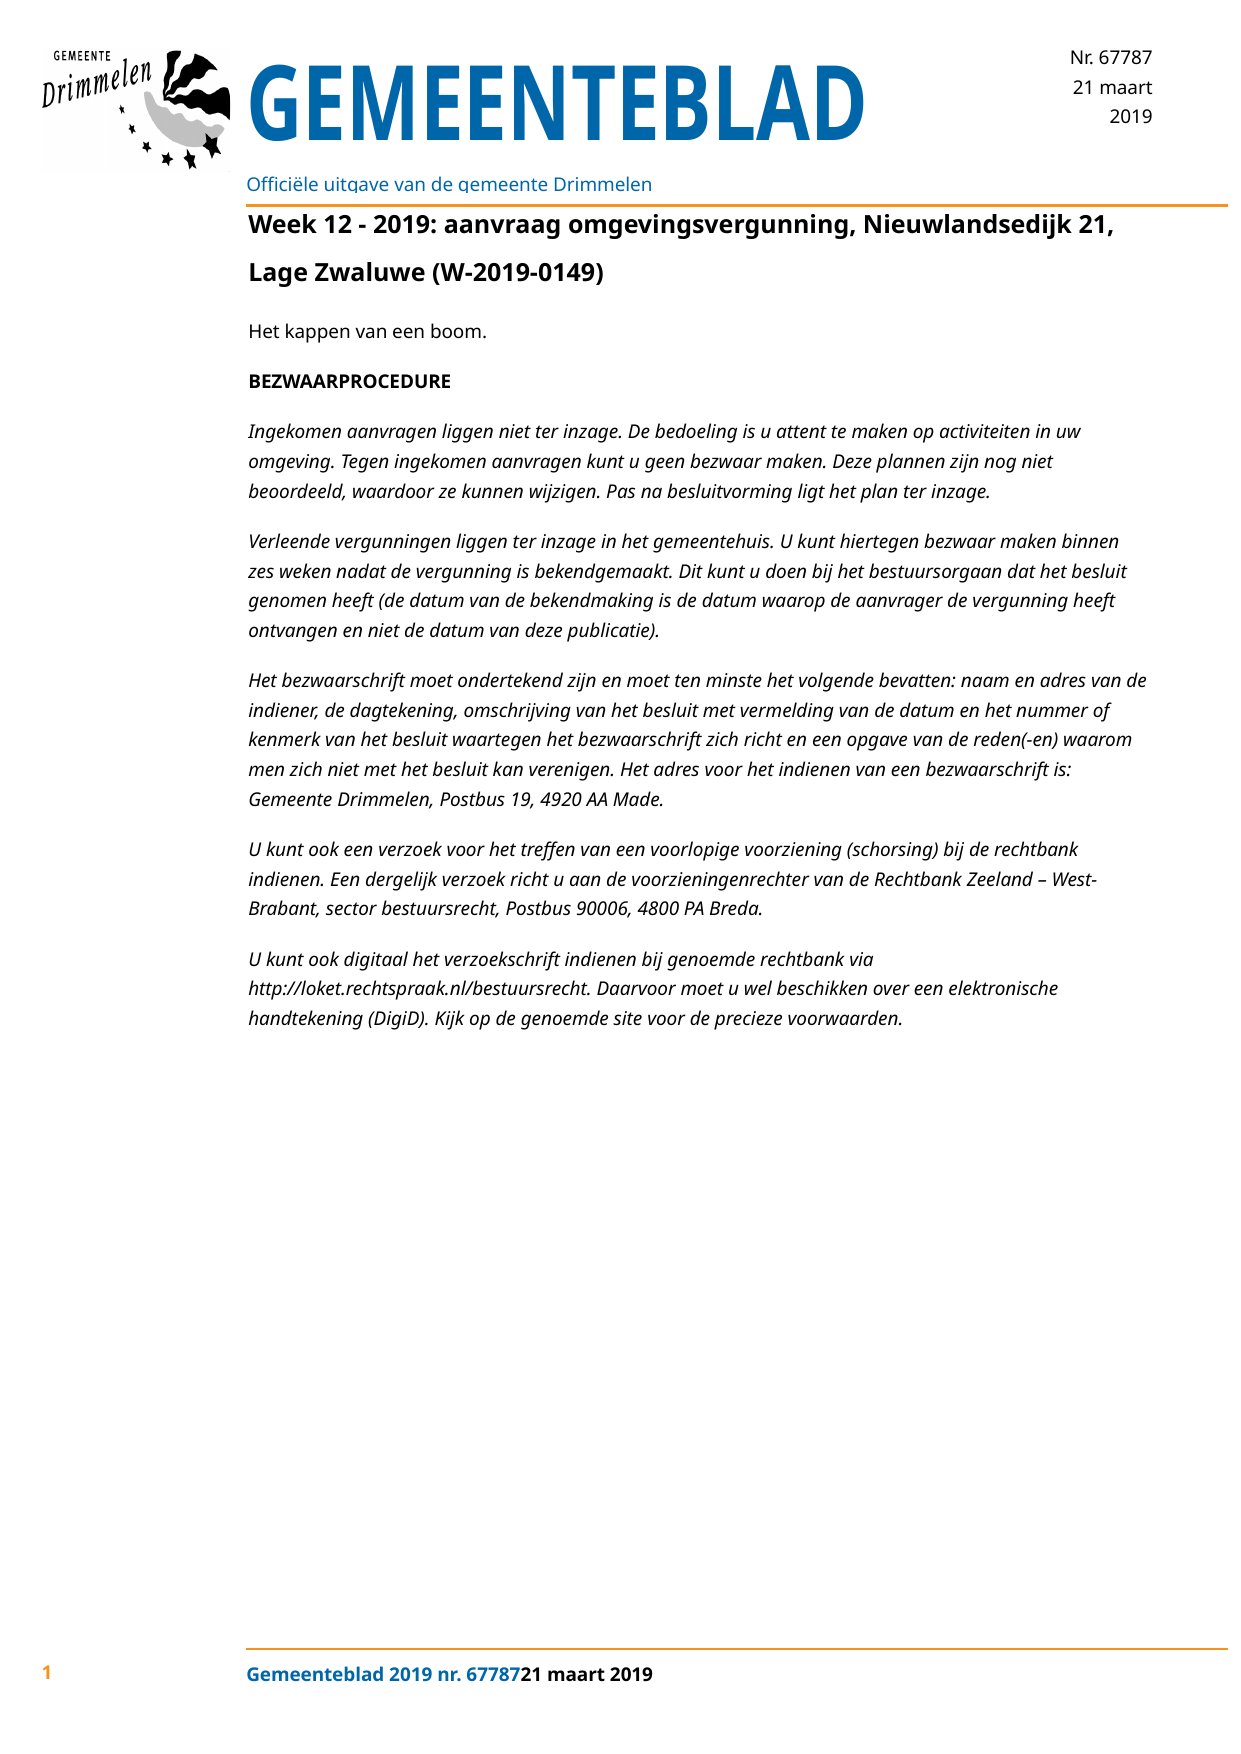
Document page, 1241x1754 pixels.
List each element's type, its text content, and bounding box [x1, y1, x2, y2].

text U kunt ook digitaal het verzoekschrift indienen bij genoemde rechtbank via http://loket.rechtspraak.nl/bestuursrecht. Daarvoor moet u wel beschikken over een elektronische handtekening (DigiD). Kijk op de genoemde site voor de precieze voorwaarden. [248, 946, 1152, 1031]
text Week 12 - 2019: aanvraag omgevingsvergunning, Nieuwlandsedijk 21, Lage Zwaluwe (W-2019-0149) [248, 207, 1152, 288]
picture [41, 47, 231, 172]
text Verleende vergunningen liggen ter inzage in het gemeentehuis. U kunt hiertegen bezwaar maken binnen zes weken nadat de vergunning is bekendgemaakt. Dit kunt u doen bij het bestuursorgaan dat het besluit genomen heeft (de datum van de bekendmaking is de datum waarop de aanvrager de vergunning heeft ontvangen en niet de datum van deze publicatie). [248, 528, 1152, 643]
text Ingekomen aanvragen liggen niet ter inzage. De bedoeling is u attent te maken op activiteiten in uw omgeving. Tegen ingekomen aanvragen kunt u geen bezwaar maken. Deze plannen zijn nog niet beoordeeld, waardoor ze kunnen wijzigen. Pas na besluitvorming ligt het plan ter inzage. [248, 419, 1152, 504]
text Het bezwaarschrift moet ondertekend zijn en moet ten minste het volgende bevatten: naam en adres van de indiener, de dagtekening, omschrijving van het besluit met vermelding van de datum en het nummer of kenmerk van het besluit waartegen het bezwaarschrift zich richt en een opgave van de reden(-en) waarom men zich niet met het besluit kan verenigen. Het adres voor het indienen van een bezwaarschrift is: Gemeente Drimmelen, Postbus 19, 4920 AA Made. [248, 667, 1152, 812]
text Het kappen van een boom. [248, 318, 1152, 344]
text U kunt ook een verzoek voor het treffen van een voorlopige voorziening (schorsing) bij de rechtbank indienen. Een dergelijk verzoek richt u aan de voorzieningenrechter van de Rechtbank Zeeland – West-Brabant, sector bestuursrecht, Postbus 90006, 4800 PA Breda. [248, 836, 1152, 921]
text BEZWAARPROCEDURE [248, 368, 1152, 394]
